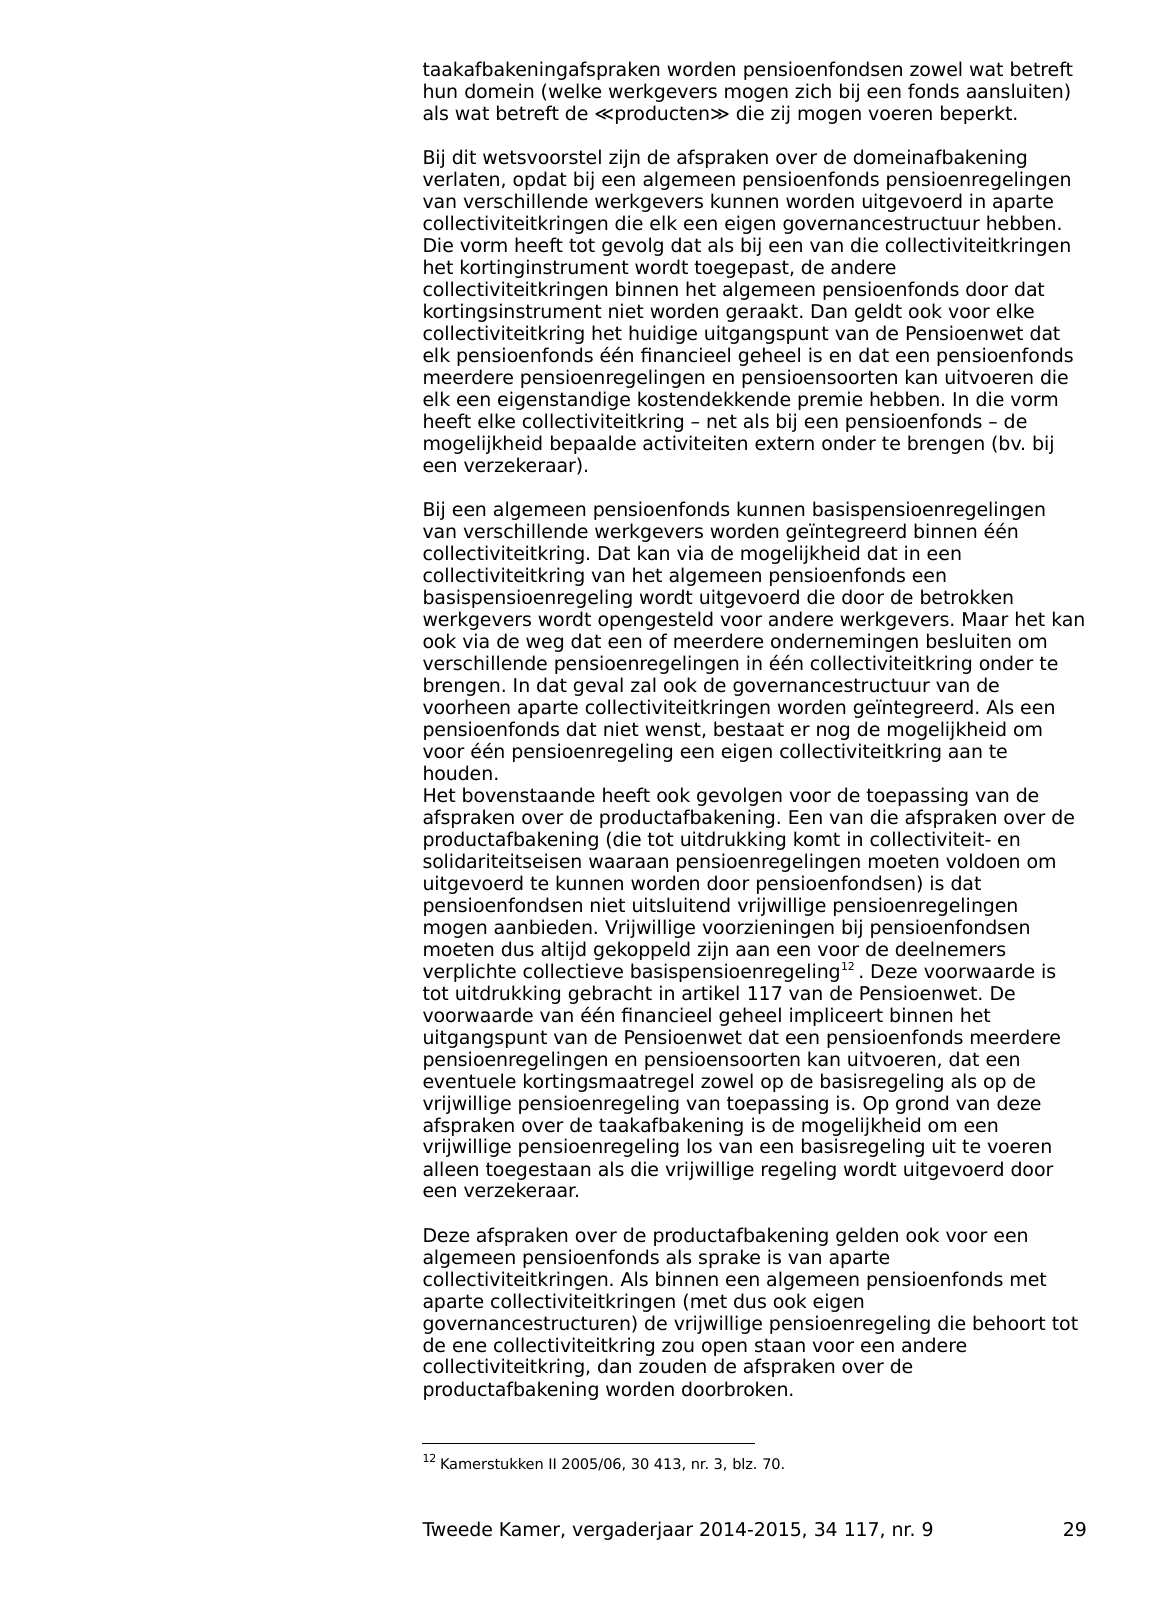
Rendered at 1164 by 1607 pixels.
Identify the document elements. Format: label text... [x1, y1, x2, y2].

text Bij een algemeen pensioenfonds kunnen basispensioenregelingen van verschillende werkgevers worden geïntegreerd binnen één collectiviteitkring. Dat kan via de mogelijkheid dat in een collectiviteitkring van het algemeen pensioenfonds een basispensioenregeling wordt uitgevoerd die door de betrokken werkgevers wordt opengesteld voor andere werkgevers. Maar het kan ook via de weg dat een of meerdere ondernemingen besluiten om verschillende pensioenregelingen in één collectiviteitkring onder te brengen. In dat geval zal ook de governancestructuur van de voorheen aparte collectiviteitkringen worden geïntegreerd. Als een pensioenfonds dat niet wenst, bestaat er nog de mogelijkheid om voor één pensioenregeling een eigen collectiviteitkring aan te houden. [422, 499, 1087, 785]
text Het bovenstaande heeft ook gevolgen voor de toepassing van de afspraken over de productafbakening. Een van die afspraken over de productafbakening (die tot uitdrukking komt in collectiviteit- en solidariteitseisen waaraan pensioenregelingen moeten voldoen om uitgevoerd te kunnen worden door pensioenfondsen) is dat pensioenfondsen niet uitsluitend vrijwillige pensioenregelingen mogen aanbieden. Vrijwillige voorzieningen bij pensioenfondsen moeten dus altijd gekoppeld zijn aan een voor de deelnemers verplichte collectieve basispensioenregeling. Deze voorwaarde is tot uitdrukking gebracht in artikel 117 van de Pensioenwet. De voorwaarde van één financieel geheel impliceert binnen het uitgangspunt van de Pensioenwet dat een pensioenfonds meerdere pensioenregelingen en pensioensoorten kan uitvoeren, dat een eventuele kortingsmaatregel zowel op de basisregeling als op de vrijwillige pensioenregeling van toepassing is. Op grond van deze afspraken over de taakafbakening is de mogelijkheid om een vrijwillige pensioenregeling los van een basisregeling uit te voeren alleen toegestaan als die vrijwillige regeling wordt uitgevoerd door een verzekeraar. [422, 785, 1087, 1202]
text Bij dit wetsvoorstel zijn de afspraken over de domeinafbakening verlaten, opdat bij een algemeen pensioenfonds pensioenregelingen van verschillende werkgevers kunnen worden uitgevoerd in aparte collectiviteitkringen die elk een eigen governancestructuur hebben. Die vorm heeft tot gevolg dat als bij een van die collectiviteitkringen het kortinginstrument wordt toegepast, de andere collectiviteitkringen binnen het algemeen pensioenfonds door dat kortingsinstrument niet worden geraakt. Dan geldt ook voor elke collectiviteitkring het huidige uitgangspunt van de Pensioenwet dat elk pensioenfonds één financieel geheel is en dat een pensioenfonds meerdere pensioenregelingen en pensioensoorten kan uitvoeren die elk een eigenstandige kostendekkende premie hebben. In die vorm heeft elke collectiviteitkring – net als bij een pensioenfonds – de mogelijkheid bepaalde activiteiten extern onder te brengen (bv. bij een verzekeraar). [422, 147, 1087, 477]
text Kamerstukken II 2005/06, 30 413, nr. 3, blz. 70. [422, 1452, 1087, 1474]
text Deze afspraken over de productafbakening gelden ook voor een algemeen pensioenfonds als sprake is van aparte collectiviteitkringen. Als binnen een algemeen pensioenfonds met aparte collectiviteitkringen (met dus ook eigen governancestructuren) de vrijwillige pensioenregeling die behoort tot de ene collectiviteitkring zou open staan voor een andere collectiviteitkring, dan zouden de afspraken over de productafbakening worden doorbroken. [422, 1224, 1087, 1400]
text taakafbakeningafspraken worden pensioenfondsen zowel wat betreft hun domein (welke werkgevers mogen zich bij een fonds aansluiten) als wat betreft de ≪producten≫ die zij mogen voeren beperkt. [422, 59, 1087, 125]
